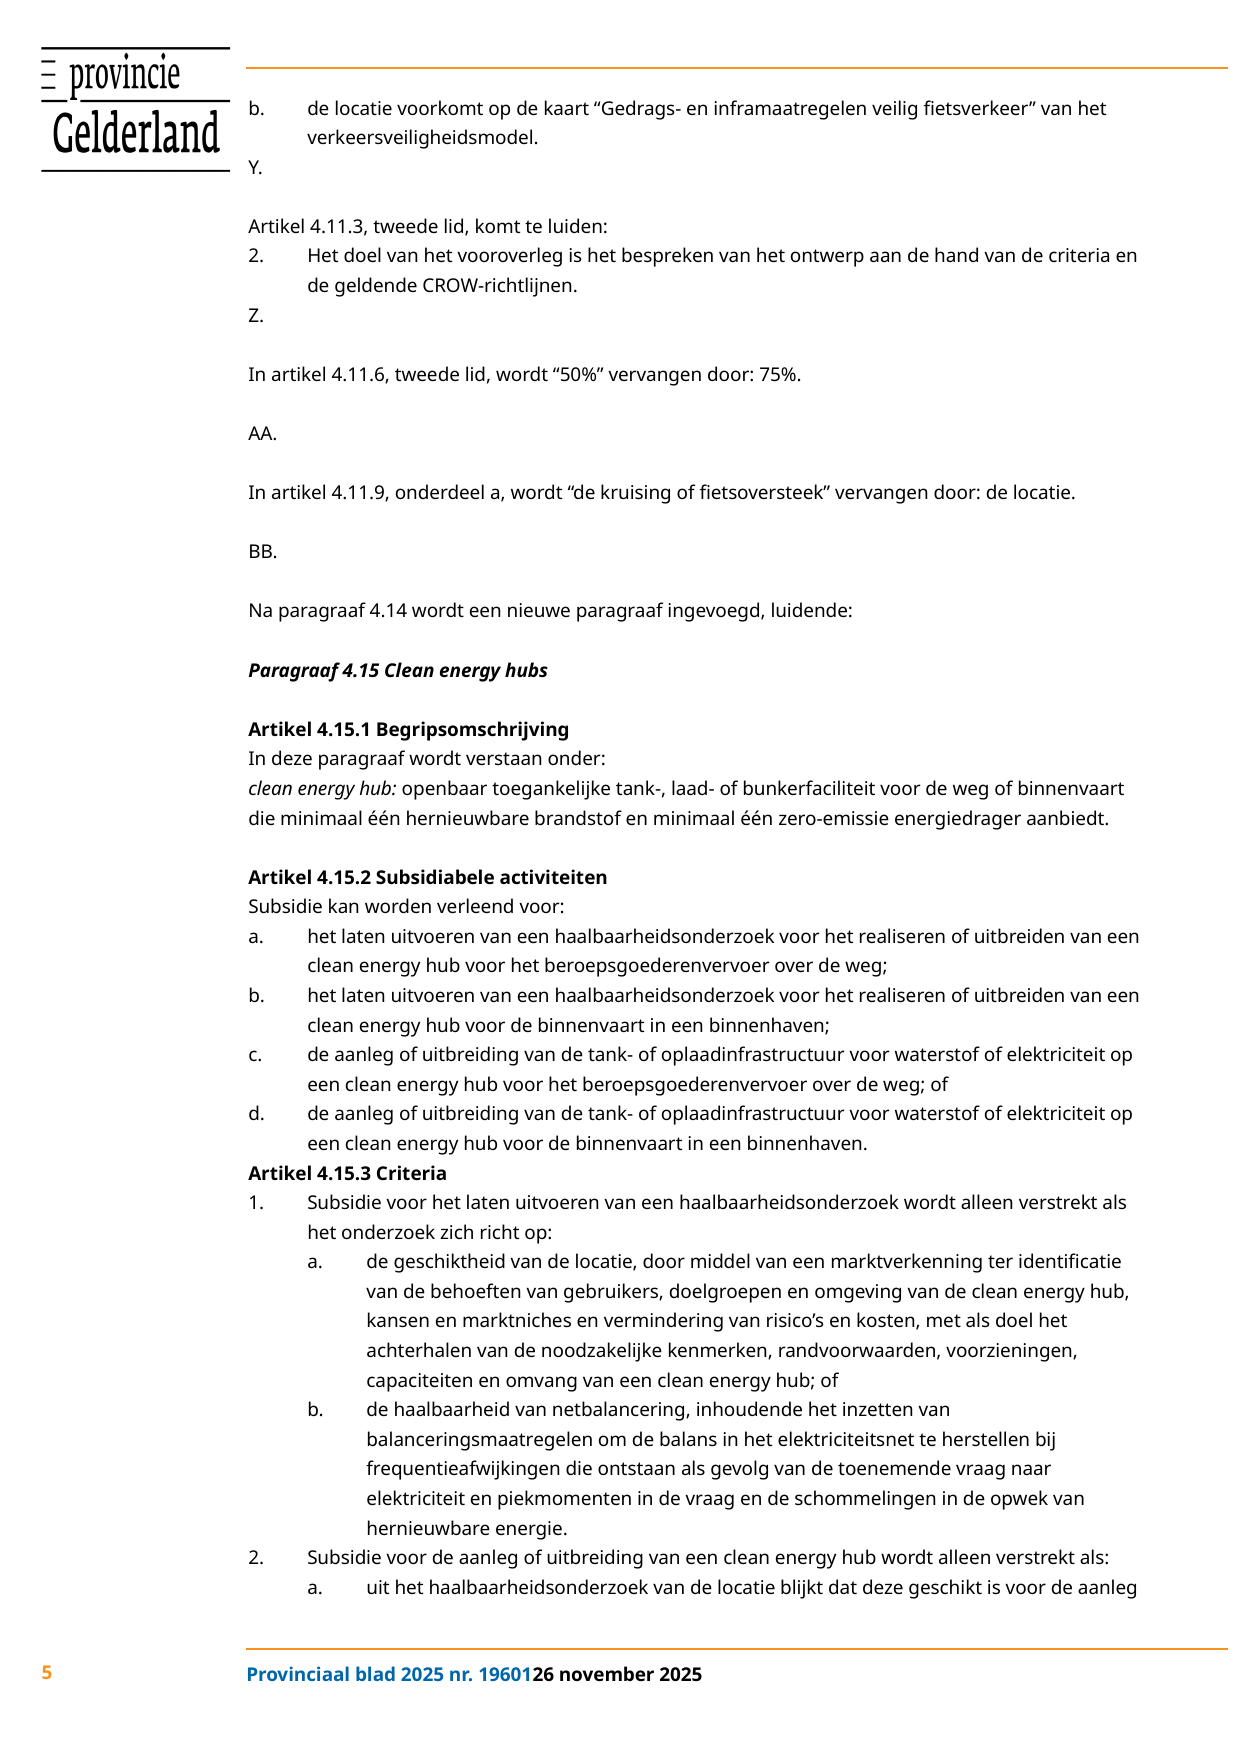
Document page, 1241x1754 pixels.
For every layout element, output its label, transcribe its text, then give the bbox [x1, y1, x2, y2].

text Subsidie kan worden verleend voor: [248, 893, 1152, 919]
text In artikel 4.11.6, tweede lid, wordt “50%” vervangen door: 75%. [248, 361, 1152, 387]
text In artikel 4.11.9, onderdeel a, wordt “de kruising of fietsoversteek” vervangen door: de locatie. [248, 479, 1152, 505]
text Y. [248, 154, 1152, 180]
text Artikel 4.15.3 Criteria [248, 1160, 1152, 1186]
text Artikel 4.15.2 Subsidiabele activiteiten [248, 864, 1152, 890]
picture [41, 47, 231, 172]
list Het doel van het vooroverleg is het bespreken van het ontwerp aan de hand van de criteria en de geldende CROW-richtlijnen. [248, 243, 1152, 298]
text In deze paragraaf wordt verstaan onder: [248, 746, 1152, 771]
list uit het haalbaarheidsonderzoek van de locatie blijkt dat deze geschikt is voor de aanleg [307, 1574, 1152, 1600]
text AA. [248, 420, 1152, 446]
text Na paragraaf 4.14 wordt een nieuwe paragraaf ingevoegd, luidende: [248, 598, 1152, 623]
list de geschiktheid van de locatie, door middel van een marktverkenning ter identificatie van de behoeften van gebruikers, doelgroepen en omgeving van de clean energy hub, kansen en marktniches en vermindering van risico’s en kosten, met als doel het achterhalen van de noodzakelijke kenmerken, randvoorwaarden, voorzieningen, capaciteiten en omvang van een clean energy hub; of [307, 1248, 1152, 1393]
list de aanleg of uitbreiding van de tank- of oplaadinfrastructuur voor waterstof of elektriciteit op een clean energy hub voor het beroepsgoederenvervoer over de weg; of [248, 1041, 1152, 1097]
list de haalbaarheid van netbalancering, inhoudende het inzetten van balanceringsmaatregelen om de balans in het elektriciteitsnet te herstellen bij frequentieafwijkingen die ontstaan als gevolg van de toenemende vraag naar elektriciteit en piekmomenten in de vraag en de schommelingen in de opwek van hernieuwbare energie. [307, 1396, 1152, 1541]
list de aanleg of uitbreiding van de tank- of oplaadinfrastructuur voor waterstof of elektriciteit op een clean energy hub voor de binnenvaart in een binnenhaven. [248, 1101, 1152, 1156]
list het laten uitvoeren van een haalbaarheidsonderzoek voor het realiseren of uitbreiden van een clean energy hub voor de binnenvaart in een binnenhaven; [248, 982, 1152, 1038]
list Subsidie voor het laten uitvoeren van een haalbaarheidsonderzoek wordt alleen verstrekt als het onderzoek zich richt op: [248, 1189, 1152, 1245]
text Artikel 4.11.3, tweede lid, komt te luiden: [248, 213, 1152, 239]
list het laten uitvoeren van een haalbaarheidsonderzoek voor het realiseren of uitbreiden van een clean energy hub voor het beroepsgoederenvervoer over de weg; [248, 923, 1152, 978]
list de locatie voorkomt op de kaart “Gedrags- en inframaatregelen veilig fietsverkeer” van het verkeersveiligheidsmodel. [248, 95, 1152, 150]
list Subsidie voor de aanleg of uitbreiding van een clean energy hub wordt alleen verstrekt als: [248, 1544, 1152, 1570]
text Paragraaf 4.15 Clean energy hubs [248, 657, 1152, 683]
text Z. [248, 302, 1152, 328]
text clean energy hub: openbaar toegankelijke tank-, laad- of bunkerfaciliteit voor de weg of binnenvaart die minimaal één hernieuwbare brandstof en minimaal één zero-emissie energiedrager aanbiedt. [248, 775, 1152, 831]
text BB. [248, 538, 1152, 564]
text Artikel 4.15.1 Begripsomschrijving [248, 716, 1152, 742]
